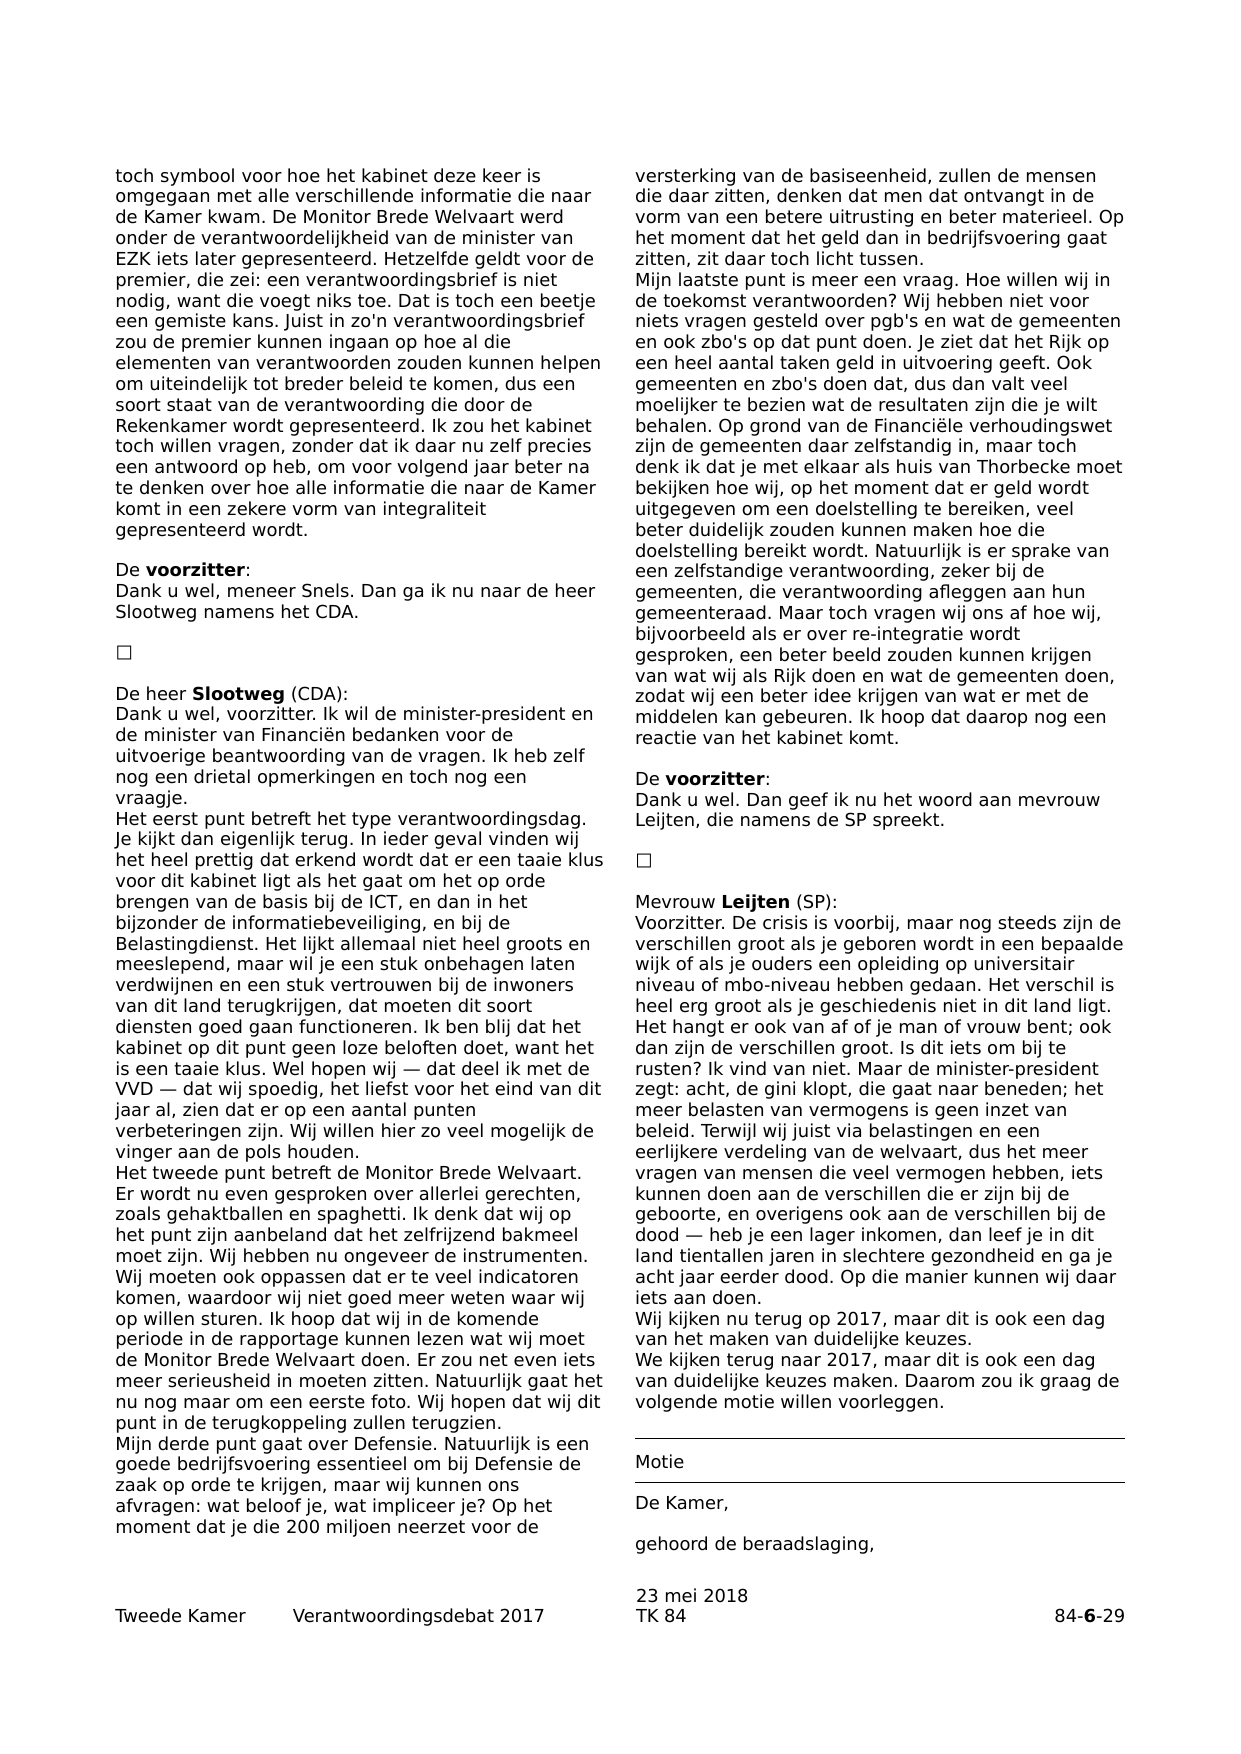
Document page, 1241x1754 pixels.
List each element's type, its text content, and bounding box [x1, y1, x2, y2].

text De Kamer, [635, 1493, 1125, 1514]
text Dank u wel. Dan geef ik nu het woord aan mevrouw Leijten, die namens de SP spreekt. [635, 789, 1125, 831]
text Dank u wel, meneer Snels. Dan ga ik nu naar de heer Slootweg namens het CDA. [115, 581, 605, 623]
text ⬜ [635, 851, 1125, 872]
text We kijken terug naar 2017, maar dit is ook een dag van duidelijke keuzes maken. Daarom zou ik graag de volgende motie willen voorleggen. [635, 1350, 1125, 1412]
text gehoord de beraadslaging, [635, 1534, 1125, 1554]
text Het eerst punt betreft het type verantwoordingsdag. Je kijkt dan eigenlijk terug. In ieder geval vinden wij het heel prettig dat erkend wordt dat er een taaie klus voor dit kabinet ligt als het gaat om het op orde brengen van de basis bij de ICT, en dan in het bijzonder de informatiebeveiliging, en bij de Belastingdienst. Het lijkt allemaal niet heel groots en meeslepend, maar wil je een stuk onbehagen laten verdwijnen en een stuk vertrouwen bij de inwoners van dit land terugkrijgen, dat moeten dit soort diensten goed gaan functioneren. Ik ben blij dat het kabinet op dit punt geen loze beloften doet, want het is een taaie klus. Wel hopen wij — dat deel ik met de VVD — dat wij spoedig, het liefst voor het eind van dit jaar al, zien dat er op een aantal punten verbeteringen zijn. Wij willen hier zo veel mogelijk de vinger aan de pols houden. [115, 808, 605, 1162]
text Mijn laatste punt is meer een vraag. Hoe willen wij in de toekomst verantwoorden? Wij hebben niet voor niets vragen gesteld over pgb's en wat de gemeenten en ook zbo's op dat punt doen. Je ziet dat het Rijk op een heel aantal taken geld in uitvoering geeft. Ook gemeenten en zbo's doen dat, dus dan valt veel moelijker te bezien wat de resultaten zijn die je wilt behalen. Op grond van de Financiële verhoudingswet zijn de gemeenten daar zelfstandig in, maar toch denk ik dat je met elkaar als huis van Thorbecke moet bekijken hoe wij, op het moment dat er geld wordt uitgegeven om een doelstelling te bereiken, veel beter duidelijk zouden kunnen maken hoe die doelstelling bereikt wordt. Natuurlijk is er sprake van een zelfstandige verantwoording, zeker bij de gemeenten, die verantwoording afleggen aan hun gemeenteraad. Maar toch vragen wij ons af hoe wij, bijvoorbeeld als er over re-integratie wordt gesproken, een beter beeld zouden kunnen krijgen van wat wij als Rijk doen en wat de gemeenten doen, zodat wij een beter idee krijgen van wat er met de middelen kan gebeuren. Ik hoop dat daarop nog een reactie van het kabinet komt. [635, 269, 1125, 749]
text Het tweede punt betreft de Monitor Brede Welvaart. Er wordt nu even gesproken over allerlei gerechten, zoals gehaktballen en spaghetti. Ik denk dat wij op het punt zijn aanbeland dat het zelfrijzend bakmeel moet zijn. Wij hebben nu ongeveer de instrumenten. Wij moeten ook oppassen dat er te veel indicatoren komen, waardoor wij niet goed meer weten waar wij op willen sturen. Ik hoop dat wij in de komende periode in de rapportage kunnen lezen wat wij moet de Monitor Brede Welvaart doen. Er zou net even iets meer serieusheid in moeten zitten. Natuurlijk gaat het nu nog maar om een eerste foto. Wij hopen dat wij dit punt in de terugkoppeling zullen terugzien. [115, 1162, 605, 1433]
text Dank u wel, voorzitter. Ik wil de minister-president en de minister van Financiën bedanken voor de uitvoerige beantwoording van de vragen. Ik heb zelf nog een drietal opmerkingen en toch nog een vraagje. [115, 704, 605, 808]
text Mijn derde punt gaat over Defensie. Natuurlijk is een goede bedrijfsvoering essentieel om bij Defensie de zaak op orde te krijgen, maar wij kunnen ons afvragen: wat beloof je, wat impliceer je? Op het moment dat je die 200 miljoen neerzet voor de [115, 1433, 605, 1537]
text De heer Slootweg (CDA): [115, 683, 605, 704]
text Wij kijken nu terug op 2017, maar dit is ook een dag van het maken van duidelijke keuzes. [635, 1308, 1125, 1350]
text Mevrouw Leijten (SP): [635, 892, 1125, 912]
text Voorzitter. De crisis is voorbij, maar nog steeds zijn de verschillen groot als je geboren wordt in een bepaalde wijk of als je ouders een opleiding op universitair niveau of mbo-niveau hebben gedaan. Het verschil is heel erg groot als je geschiedenis niet in dit land ligt. Het hangt er ook van af of je man of vrouw bent; ook dan zijn de verschillen groot. Is dit iets om bij te rusten? Ik vind van niet. Maar de minister-president zegt: acht, de gini klopt, die gaat naar beneden; het meer belasten van vermogens is geen inzet van beleid. Terwijl wij juist via belastingen en een eerlijkere verdeling van de welvaart, dus het meer vragen van mensen die veel vermogen hebben, iets kunnen doen aan de verschillen die er zijn bij de geboorte, en overigens ook aan de verschillen bij de dood — heb je een lager inkomen, dan leef je in dit land tientallen jaren in slechtere gezondheid en ga je acht jaar eerder dood. Op die manier kunnen wij daar iets aan doen. [635, 912, 1125, 1308]
text De voorzitter: [115, 560, 605, 581]
text versterking van de basiseenheid, zullen de mensen die daar zitten, denken dat men dat ontvangt in de vorm van een betere uitrusting en beter materieel. Op het moment dat het geld dan in bedrijfsvoering gaat zitten, zit daar toch licht tussen. [635, 165, 1125, 269]
text toch symbool voor hoe het kabinet deze keer is omgegaan met alle verschillende informatie die naar de Kamer kwam. De Monitor Brede Welvaart werd onder de verantwoordelijkheid van de minister van EZK iets later gepresenteerd. Hetzelfde geldt voor de premier, die zei: een verantwoordingsbrief is niet nodig, want die voegt niks toe. Dat is toch een beetje een gemiste kans. Juist in zo'n verantwoordingsbrief zou de premier kunnen ingaan op hoe al die elementen van verantwoorden zouden kunnen helpen om uiteindelijk tot breder beleid te komen, dus een soort staat van de verantwoording die door de Rekenkamer wordt gepresenteerd. Ik zou het kabinet toch willen vragen, zonder dat ik daar nu zelf precies een antwoord op heb, om voor volgend jaar beter na te denken over hoe alle informatie die naar de Kamer komt in een zekere vorm van integraliteit gepresenteerd wordt. [115, 165, 605, 540]
text Motie [635, 1452, 1125, 1473]
text ⬜ [115, 643, 605, 663]
text De voorzitter: [635, 769, 1125, 789]
